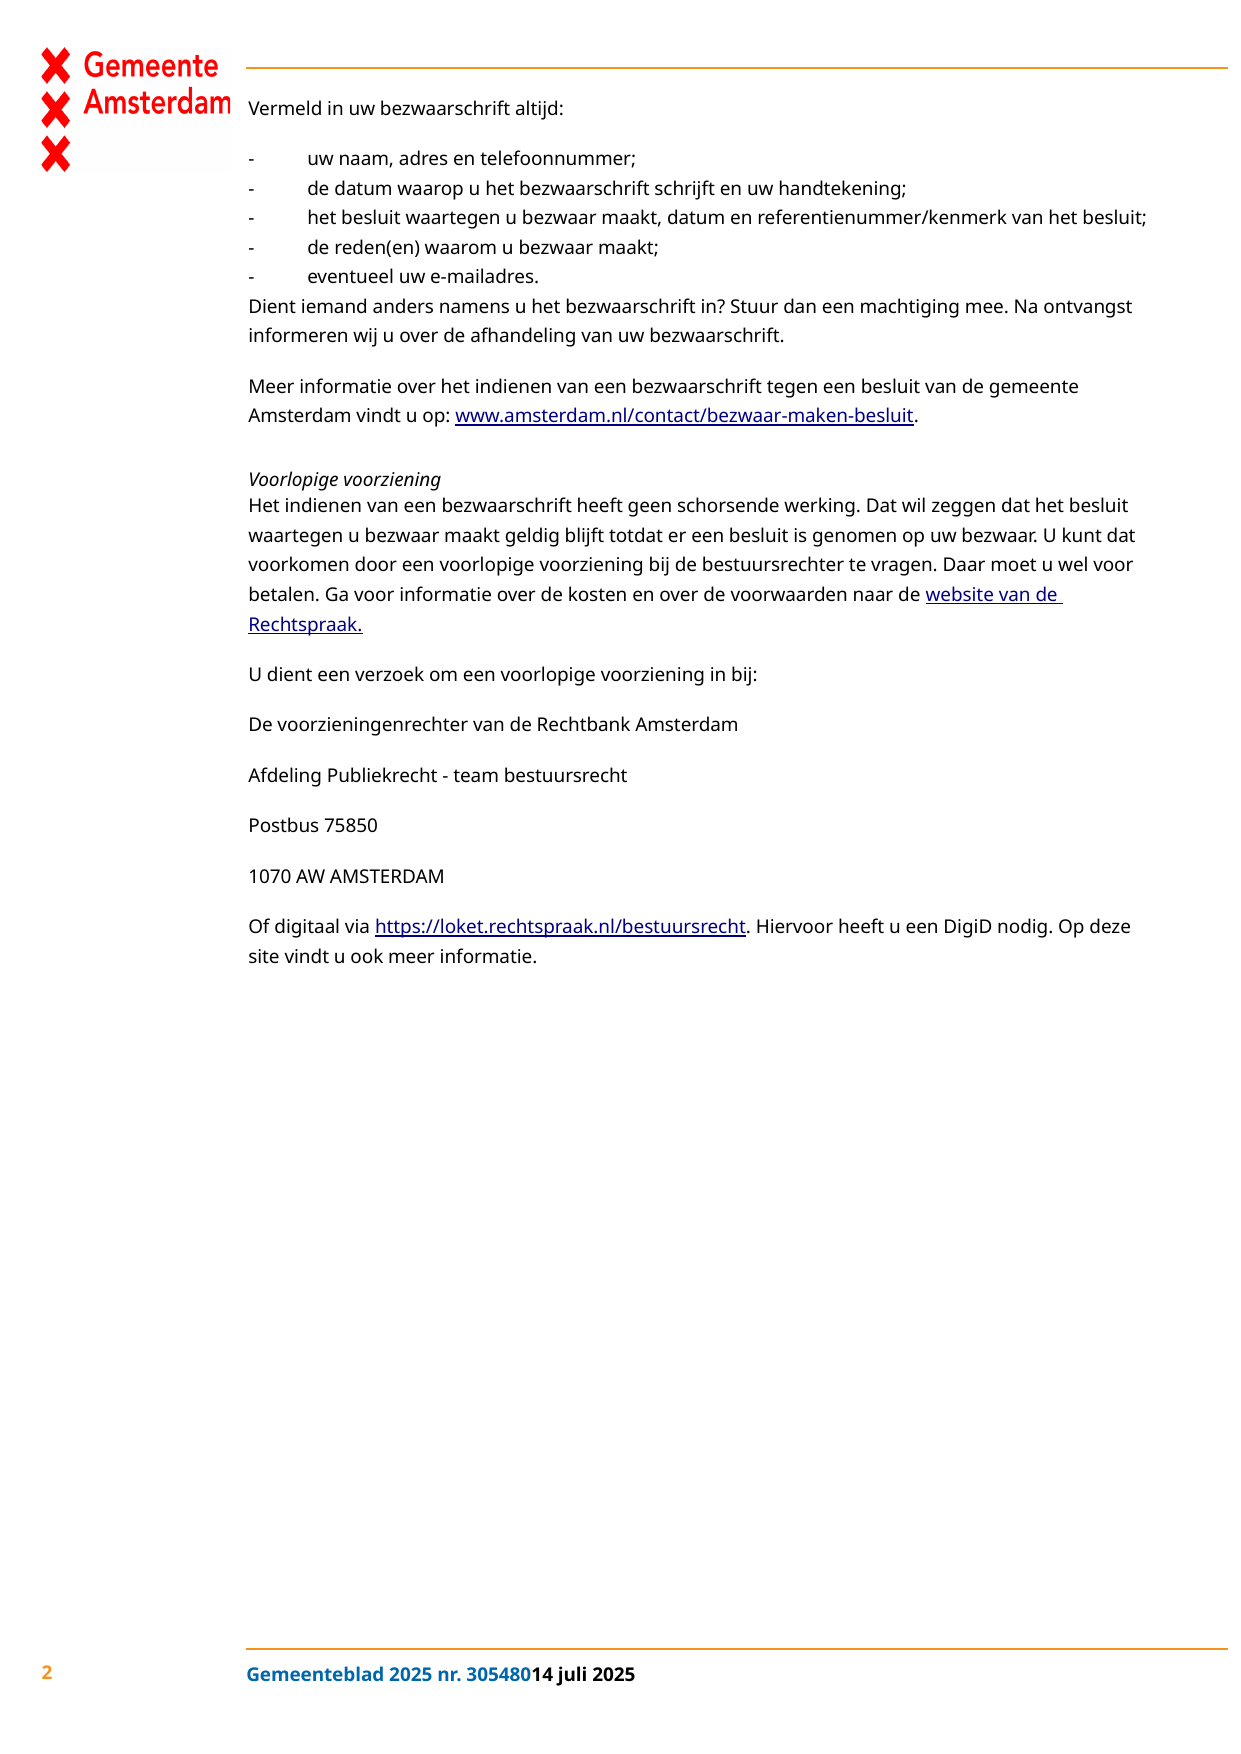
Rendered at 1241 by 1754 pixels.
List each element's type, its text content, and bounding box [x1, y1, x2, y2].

text Dient iemand anders namens u het bezwaarschrift in? Stuur dan een machtiging mee. Na ontvangst informeren wij u over de afhandeling van uw bezwaarschrift. [248, 293, 1152, 348]
text De voorzieningenrechter van de Rechtbank Amsterdam [248, 712, 1152, 737]
text Afdeling Publiekrecht - team bestuursrecht [248, 762, 1152, 788]
text Het indienen van een bezwaarschrift heeft geen schorsende werking. Dat wil zeggen dat het besluit waartegen u bezwaar maakt geldig blijft totdat er een besluit is genomen op uw bezwaar. U kunt dat voorkomen door een voorlopige voorziening bij de bestuursrechter te vragen. Daar moet u wel voor betalen. Ga voor informatie over de kosten en over de voorwaarden naar de website van de Rechtspraak. [248, 492, 1152, 636]
text 1070 AW AMSTERDAM [248, 863, 1152, 888]
list de datum waarop u het bezwaarschrift schrijft en uw handtekening; [248, 175, 1152, 201]
text Of digitaal via https://loket.rechtspraak.nl/bestuursrecht. Hiervoor heeft u een DigiD nodig. Op deze site vindt u ook meer informatie. [248, 913, 1152, 968]
picture [41, 47, 231, 172]
list uw naam, adres en telefoonnummer; [248, 145, 1152, 171]
text Meer informatie over het indienen van een bezwaarschrift tegen een besluit van de gemeente Amsterdam vindt u op: www.amsterdam.nl/contact/bezwaar-maken-besluit. [248, 373, 1152, 428]
text Postbus 75850 [248, 812, 1152, 838]
list het besluit waartegen u bezwaar maakt, datum en referentienummer/kenmerk van het besluit; [248, 204, 1152, 230]
list eventueel uw e-mailadres. [248, 263, 1152, 289]
text Vermeld in uw bezwaarschrift altijd: [248, 95, 1152, 121]
text Voorlopige voorziening [248, 467, 1152, 492]
text U dient een verzoek om een voorlopige voorziening in bij: [248, 661, 1152, 687]
list de reden(en) waarom u bezwaar maakt; [248, 234, 1152, 260]
